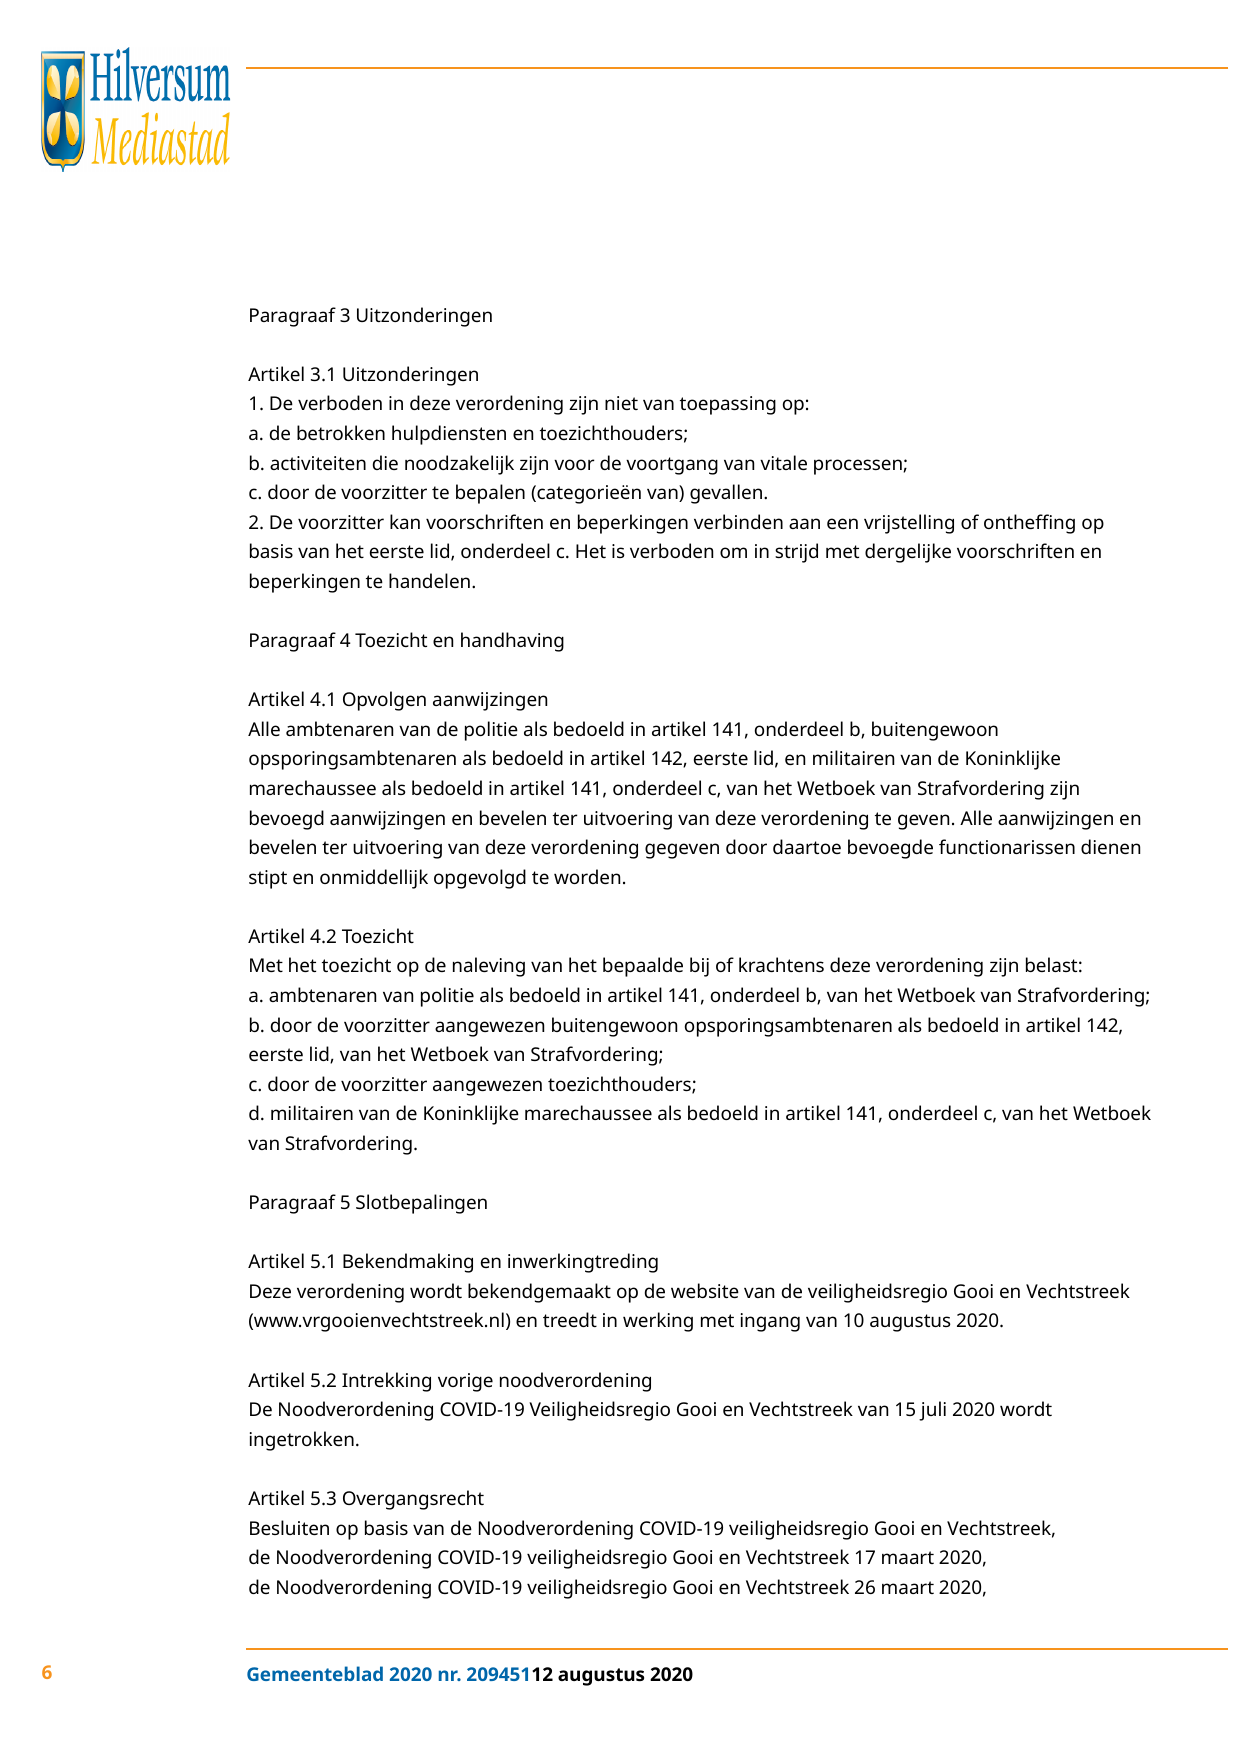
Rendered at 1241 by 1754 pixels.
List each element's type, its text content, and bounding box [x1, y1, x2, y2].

text Alle ambtenaren van de politie als bedoeld in artikel 141, onderdeel b, buitengewoon opsporingsambtenaren als bedoeld in artikel 142, eerste lid, en militairen van de Koninklijke marechaussee als bedoeld in artikel 141, onderdeel c, van het Wetboek van Strafvordering zijn bevoegd aanwijzingen en bevelen ter uitvoering van deze verordening te geven. Alle aanwijzingen en bevelen ter uitvoering van deze verordening gegeven door daartoe bevoegde functionarissen dienen stipt en onmiddellijk opgevolgd te worden. [248, 716, 1152, 890]
text de Noodverordening COVID-19 veiligheidsregio Gooi en Vechtstreek 26 maart 2020, [248, 1574, 1152, 1600]
text b. activiteiten die noodzakelijk zijn voor de voortgang van vitale processen; [248, 450, 1152, 476]
text Paragraaf 4 Toezicht en handhaving [248, 627, 1152, 653]
text Artikel 4.2 Toezicht [248, 923, 1152, 949]
text Artikel 5.2 Intrekking vorige noodverordening [248, 1367, 1152, 1393]
text b. door de voorzitter aangewezen buitengewoon opsporingsambtenaren als bedoeld in artikel 142, eerste lid, van het Wetboek van Strafvordering; [248, 1012, 1152, 1067]
text Paragraaf 5 Slotbepalingen [248, 1189, 1152, 1215]
text Met het toezicht op de naleving van het bepaalde bij of krachtens deze verordening zijn belast: [248, 953, 1152, 978]
text Artikel 3.1 Uitzonderingen [248, 361, 1152, 387]
text de Noodverordening COVID-19 veiligheidsregio Gooi en Vechtstreek 17 maart 2020, [248, 1544, 1152, 1570]
text Deze verordening wordt bekendgemaakt op de website van de veiligheidsregio Gooi en Vechtstreek (www.vrgooienvechtstreek.nl) en treedt in werking met ingang van 10 augustus 2020. [248, 1278, 1152, 1333]
text De Noodverordening COVID-19 Veiligheidsregio Gooi en Vechtstreek van 15 juli 2020 wordt ingetrokken. [248, 1396, 1152, 1452]
text a. de betrokken hulpdiensten en toezichthouders; [248, 420, 1152, 446]
text 2. De voorzitter kan voorschriften en beperkingen verbinden aan een vrijstelling of ontheffing op basis van het eerste lid, onderdeel c. Het is verboden om in strijd met dergelijke voorschriften en beperkingen te handelen. [248, 509, 1152, 594]
picture [41, 47, 231, 172]
text Besluiten op basis van de Noodverordening COVID-19 veiligheidsregio Gooi en Vechtstreek, [248, 1515, 1152, 1541]
text 1. De verboden in deze verordening zijn niet van toepassing op: [248, 391, 1152, 416]
text c. door de voorzitter aangewezen toezichthouders; [248, 1071, 1152, 1097]
text Artikel 5.1 Bekendmaking en inwerkingtreding [248, 1248, 1152, 1274]
text d. militairen van de Koninklijke marechaussee als bedoeld in artikel 141, onderdeel c, van het Wetboek van Strafvordering. [248, 1101, 1152, 1156]
text Artikel 5.3 Overgangsrecht [248, 1485, 1152, 1511]
text a. ambtenaren van politie als bedoeld in artikel 141, onderdeel b, van het Wetboek van Strafvordering; [248, 982, 1152, 1008]
text Paragraaf 3 Uitzonderingen [248, 302, 1152, 328]
text c. door de voorzitter te bepalen (categorieën van) gevallen. [248, 479, 1152, 505]
text Artikel 4.1 Opvolgen aanwijzingen [248, 686, 1152, 712]
